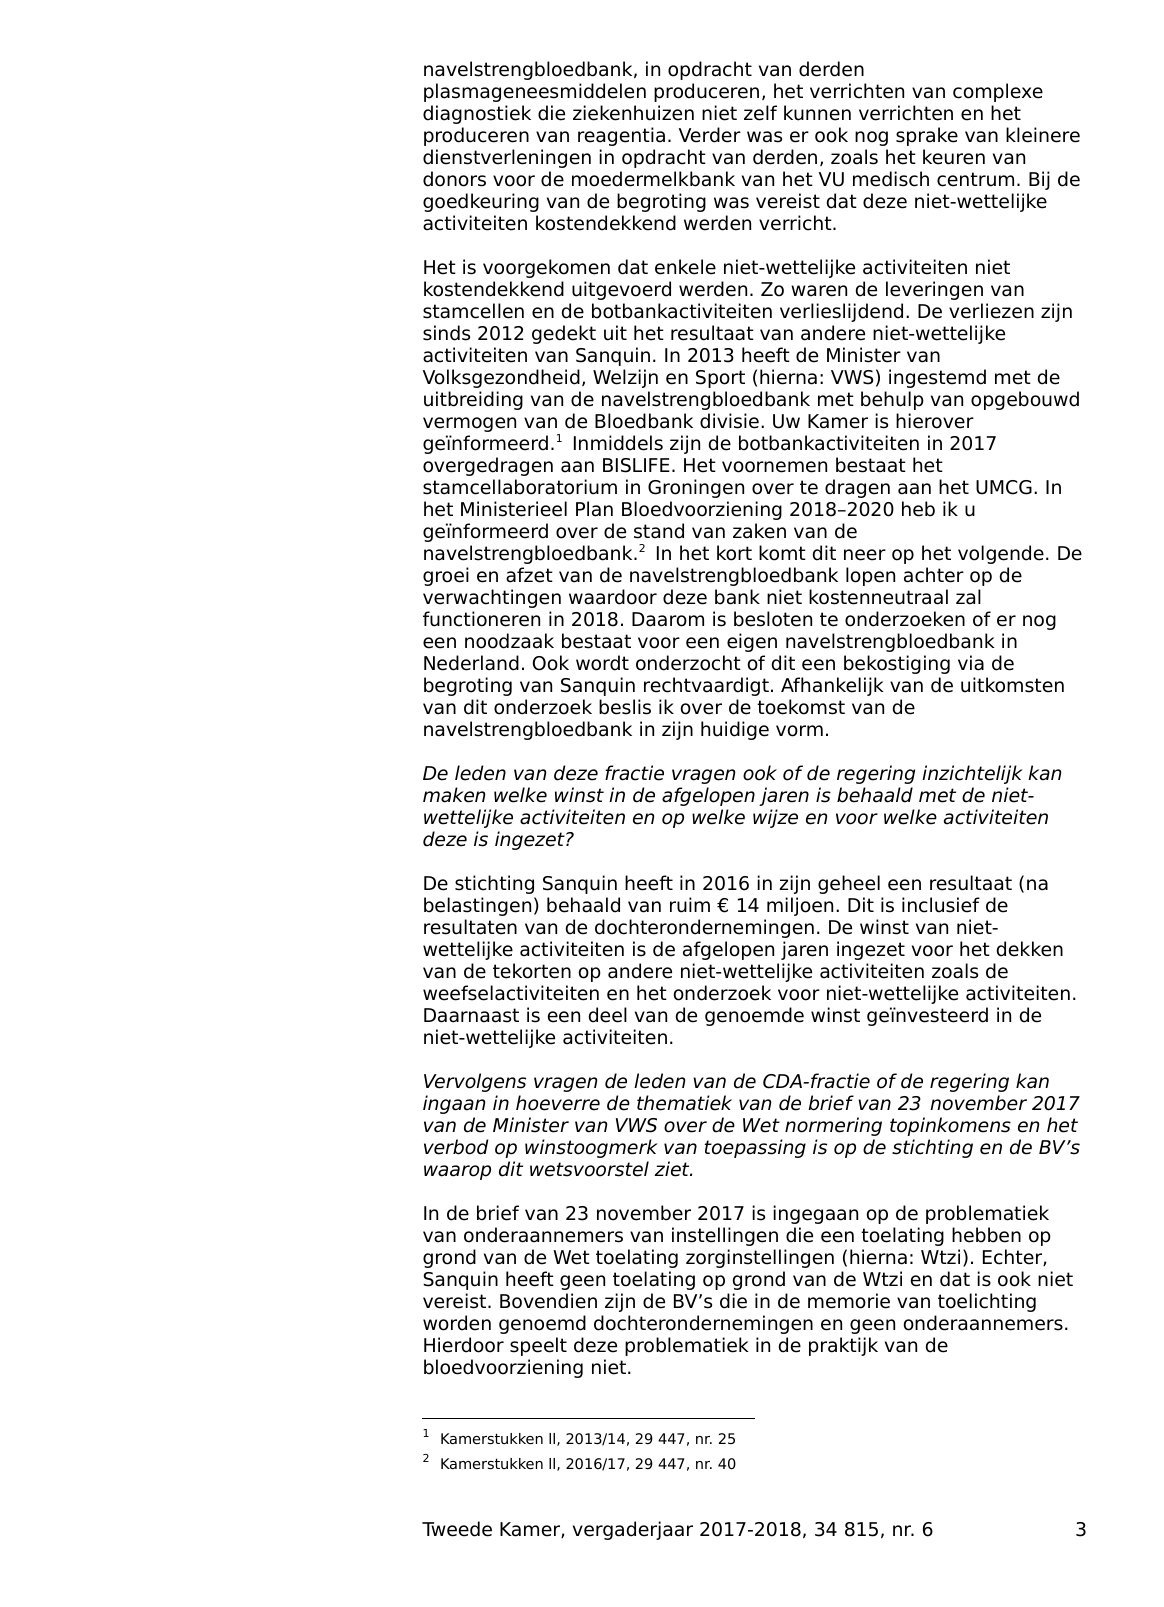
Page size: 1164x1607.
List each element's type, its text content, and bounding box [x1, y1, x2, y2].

text In de brief van 23 november 2017 is ingegaan op de problematiek van onderaannemers van instellingen die een toelating hebben op grond van de Wet toelating zorginstellingen (hierna: Wtzi). Echter, Sanquin heeft geen toelating op grond van de Wtzi en dat is ook niet vereist. Bovendien zijn de BV’s die in de memorie van toelichting worden genoemd dochterondernemingen en geen onderaannemers. Hierdoor speelt deze problematiek in de praktijk van de bloedvoorziening niet. [422, 1203, 1087, 1379]
text Kamerstukken ll, 2013/14, 29 447, nr. 25 [422, 1427, 1087, 1449]
text Kamerstukken ll, 2016/17, 29 447, nr. 40 [422, 1452, 1087, 1474]
text Het is voorgekomen dat enkele niet-wettelijke activiteiten niet kostendekkend uitgevoerd werden. Zo waren de leveringen van stamcellen en de botbankactiviteiten verlieslijdend. De verliezen zijn sinds 2012 gedekt uit het resultaat van andere niet-wettelijke activiteiten van Sanquin. In 2013 heeft de Minister van Volksgezondheid, Welzijn en Sport (hierna: VWS) ingestemd met de uitbreiding van de navelstrengbloedbank met behulp van opgebouwd vermogen van de Bloedbank divisie. Uw Kamer is hierover geïnformeerd. Inmiddels zijn de botbankactiviteiten in 2017 overgedragen aan BISLIFE. Het voornemen bestaat het stamcellaboratorium in Groningen over te dragen aan het UMCG. In het Ministerieel Plan Bloedvoorziening 2018–2020 heb ik u geïnformeerd over de stand van zaken van de navelstrengbloedbank. In het kort komt dit neer op het volgende. De groei en afzet van de navelstrengbloedbank lopen achter op de verwachtingen waardoor deze bank niet kostenneutraal zal functioneren in 2018. Daarom is besloten te onderzoeken of er nog een noodzaak bestaat voor een eigen navelstrengbloedbank in Nederland. Ook wordt onderzocht of dit een bekostiging via de begroting van Sanquin rechtvaardigt. Afhankelijk van de uitkomsten van dit onderzoek beslis ik over de toekomst van de navelstrengbloedbank in zijn huidige vorm. [422, 257, 1087, 741]
text De stichting Sanquin heeft in 2016 in zijn geheel een resultaat (na belastingen) behaald van ruim € 14 miljoen. Dit is inclusief de resultaten van de dochterondernemingen. De winst van niet-wettelijke activiteiten is de afgelopen jaren ingezet voor het dekken van de tekorten op andere niet-wettelijke activiteiten zoals de weefselactiviteiten en het onderzoek voor niet-wettelijke activiteiten. Daarnaast is een deel van de genoemde winst geïnvesteerd in de niet-wettelijke activiteiten. [422, 873, 1087, 1049]
text navelstrengbloedbank, in opdracht van derden plasmageneesmiddelen produceren, het verrichten van complexe diagnostiek die ziekenhuizen niet zelf kunnen verrichten en het produceren van reagentia. Verder was er ook nog sprake van kleinere dienstverleningen in opdracht van derden, zoals het keuren van donors voor de moedermelkbank van het VU medisch centrum. Bij de goedkeuring van de begroting was vereist dat deze niet-wettelijke activiteiten kostendekkend werden verricht. [422, 59, 1087, 235]
text Vervolgens vragen de leden van de CDA-fractie of de regering kan ingaan in hoeverre de thematiek van de brief van 23 november 2017 van de Minister van VWS over de Wet normering topinkomens en het verbod op winstoogmerk van toepassing is op de stichting en de BV’s waarop dit wetsvoorstel ziet. [422, 1071, 1087, 1181]
text De leden van deze fractie vragen ook of de regering inzichtelijk kan maken welke winst in de afgelopen jaren is behaald met de niet-wettelijke activiteiten en op welke wijze en voor welke activiteiten deze is ingezet? [422, 763, 1087, 851]
